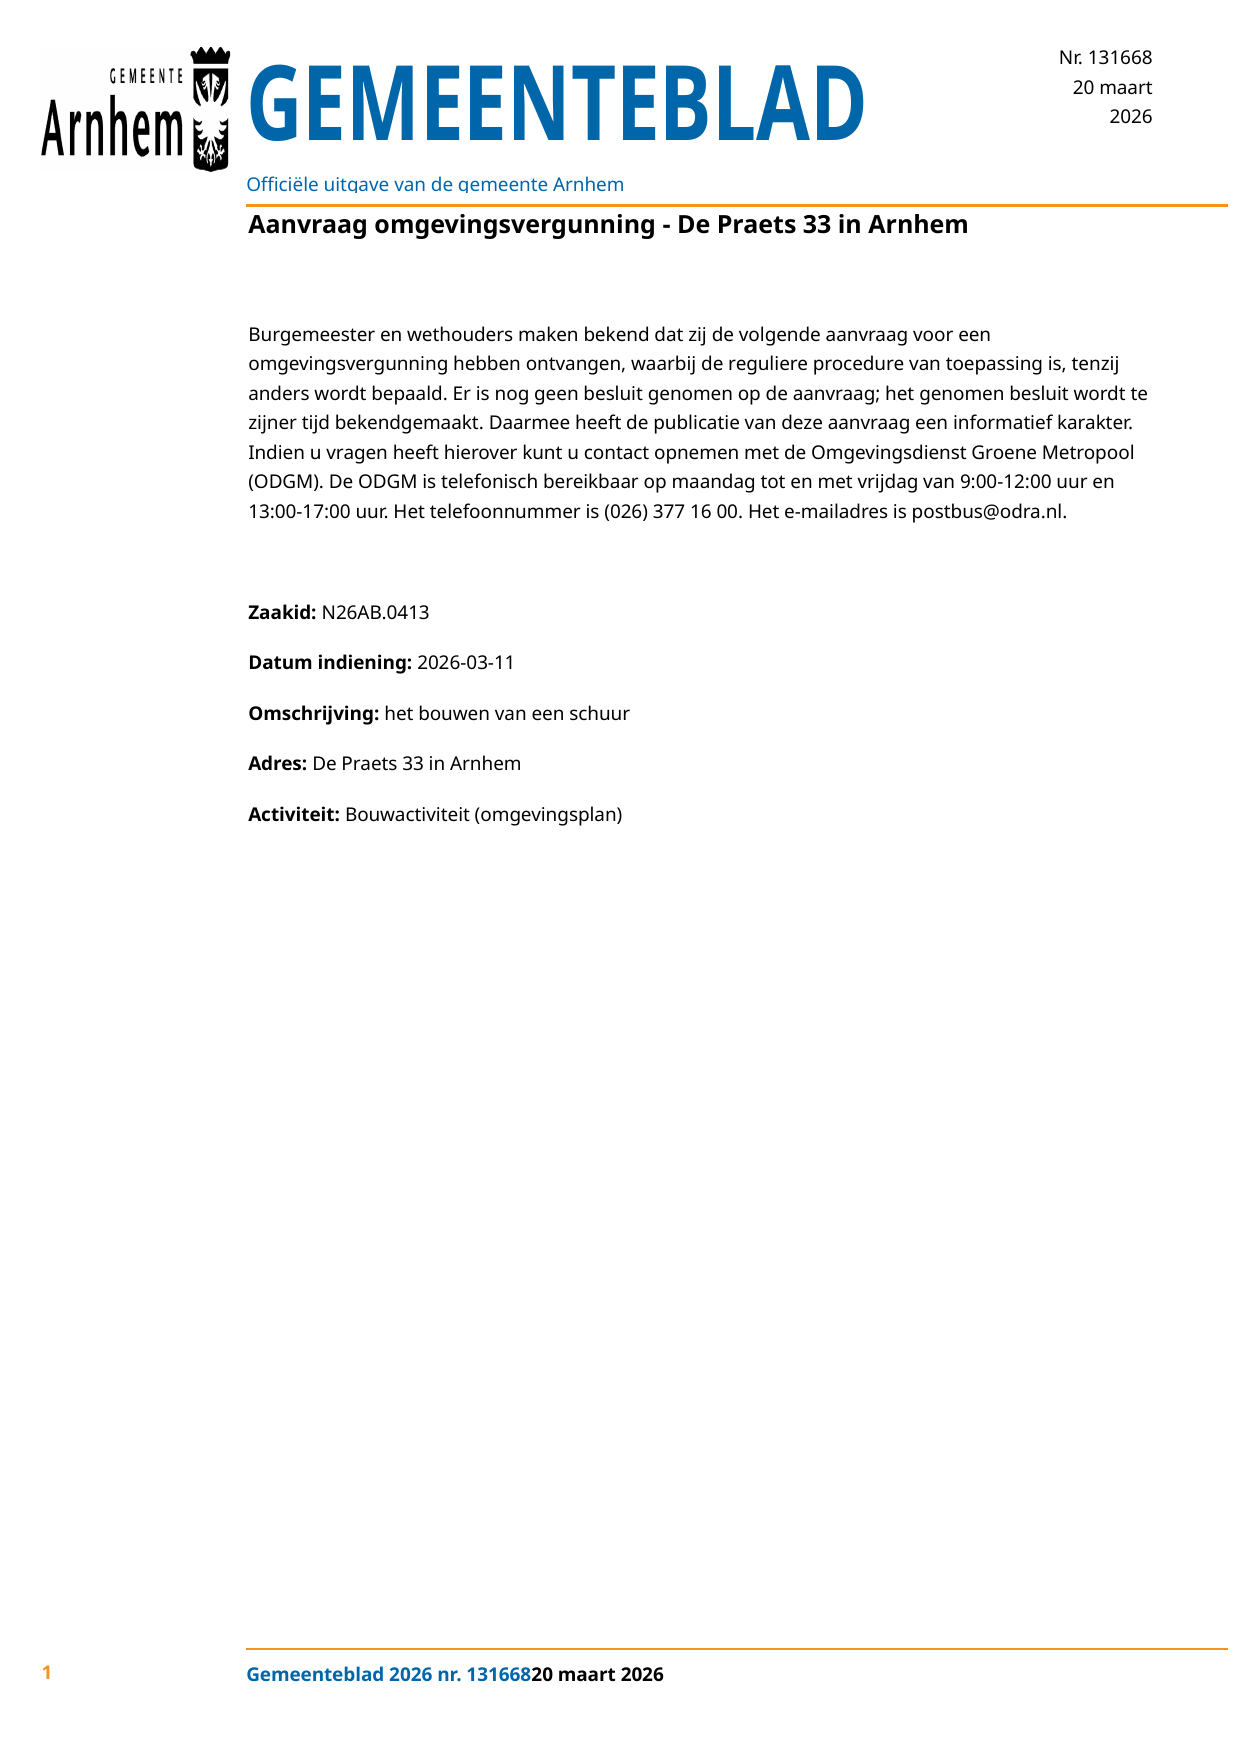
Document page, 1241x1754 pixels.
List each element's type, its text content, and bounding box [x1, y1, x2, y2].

picture [41, 47, 231, 172]
text Datum indiening: 2026-03-11 [248, 649, 1152, 675]
text Omschrijving: het bouwen van een schuur [248, 700, 1152, 726]
text Adres: De Praets 33 in Arnhem [248, 750, 1152, 776]
text Aanvraag omgevingsvergunning - De Praets 33 in Arnhem [248, 207, 1152, 241]
text Burgemeester en wethouders maken bekend dat zij de volgende aanvraag voor een omgevingsvergunning hebben ontvangen, waarbij de reguliere procedure van toepassing is, tenzij anders wordt bepaald. Er is nog geen besluit genomen op de aanvraag; het genomen besluit wordt te zijner tijd bekendgemaakt. Daarmee heeft de publicatie van deze aanvraag een informatief karakter. Indien u vragen heeft hierover kunt u contact opnemen met de Omgevingsdienst Groene Metropool (ODGM). De ODGM is telefonisch bereikbaar op maandag tot en met vrijdag van 9:00-12:00 uur en 13:00-17:00 uur. Het telefoonnummer is (026) 377 16 00. Het e-mailadres is postbus@odra.nl. [248, 321, 1152, 524]
text Activiteit: Bouwactiviteit (omgevingsplan) [248, 801, 1152, 826]
text Zaakid: N26AB.0413 [248, 599, 1152, 625]
